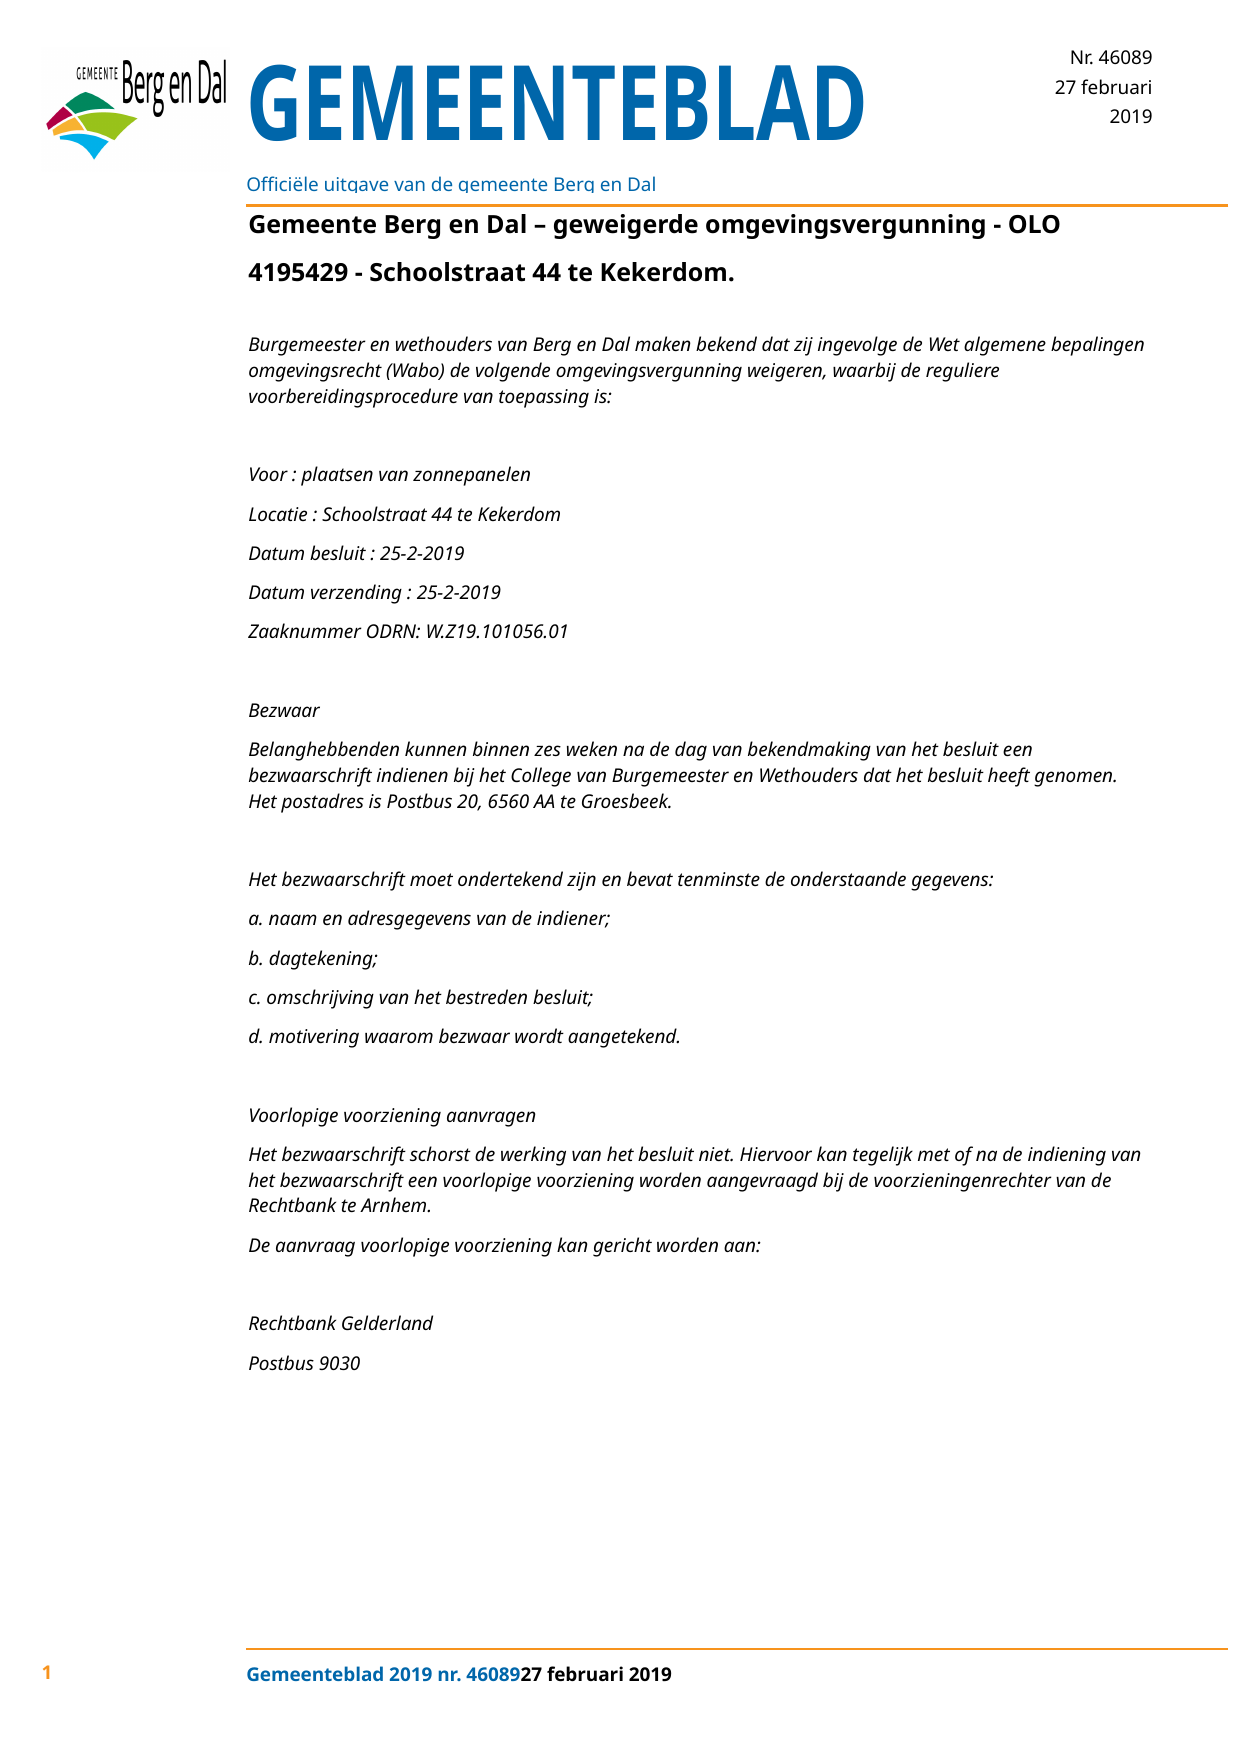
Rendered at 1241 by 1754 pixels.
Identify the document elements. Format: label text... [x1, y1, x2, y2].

text De aanvraag voorlopige voorziening kan gericht worden aan: [248, 1232, 1152, 1258]
text b. dagtekening; [248, 945, 1152, 971]
text Het bezwaarschrift schorst de werking van het besluit niet. Hiervoor kan tegelijk met of na de indiening van het bezwaarschrift een voorlopige voorziening worden aangevraagd bij de voorzieningenrechter van de Rechtbank te Arnhem. [248, 1141, 1152, 1218]
text Bezwaar [248, 697, 1152, 723]
picture [41, 47, 231, 172]
text c. omschrijving van het bestreden besluit; [248, 984, 1152, 1010]
text Postbus 9030 [248, 1350, 1152, 1376]
text Voorlopige voorziening aanvragen [248, 1102, 1152, 1128]
text Datum besluit : 25-2-2019 [248, 540, 1152, 566]
text Locatie : Schoolstraat 44 te Kekerdom [248, 501, 1152, 526]
text Belanghebbenden kunnen binnen zes weken na de dag van bekendmaking van het besluit een bezwaarschrift indienen bij het College van Burgemeester en Wethouders dat het besluit heeft genomen. Het postadres is Postbus 20, 6560 AA te Groesbeek. [248, 736, 1152, 813]
text Voor : plaatsen van zonnepanelen [248, 461, 1152, 487]
text Rechtbank Gelderland [248, 1311, 1152, 1336]
text Datum verzending : 25-2-2019 [248, 579, 1152, 605]
text Gemeente Berg en Dal – geweigerde omgevingsvergunning - OLO 4195429 - Schoolstraat 44 te Kekerdom. [248, 207, 1152, 288]
text d. motivering waarom bezwaar wordt aangetekend. [248, 1023, 1152, 1049]
text a. naam en adresgegevens van de indiener; [248, 906, 1152, 931]
text Zaaknummer ODRN: W.Z19.101056.01 [248, 618, 1152, 644]
text Het bezwaarschrift moet ondertekend zijn en bevat tenminste de onderstaande gegevens: [248, 866, 1152, 892]
text Burgemeester en wethouders van Berg en Dal maken bekend dat zij ingevolge de Wet algemene bepalingen omgevingsrecht (Wabo) de volgende omgevingsvergunning weigeren, waarbij de reguliere voorbereidingsprocedure van toepassing is: [248, 331, 1152, 409]
